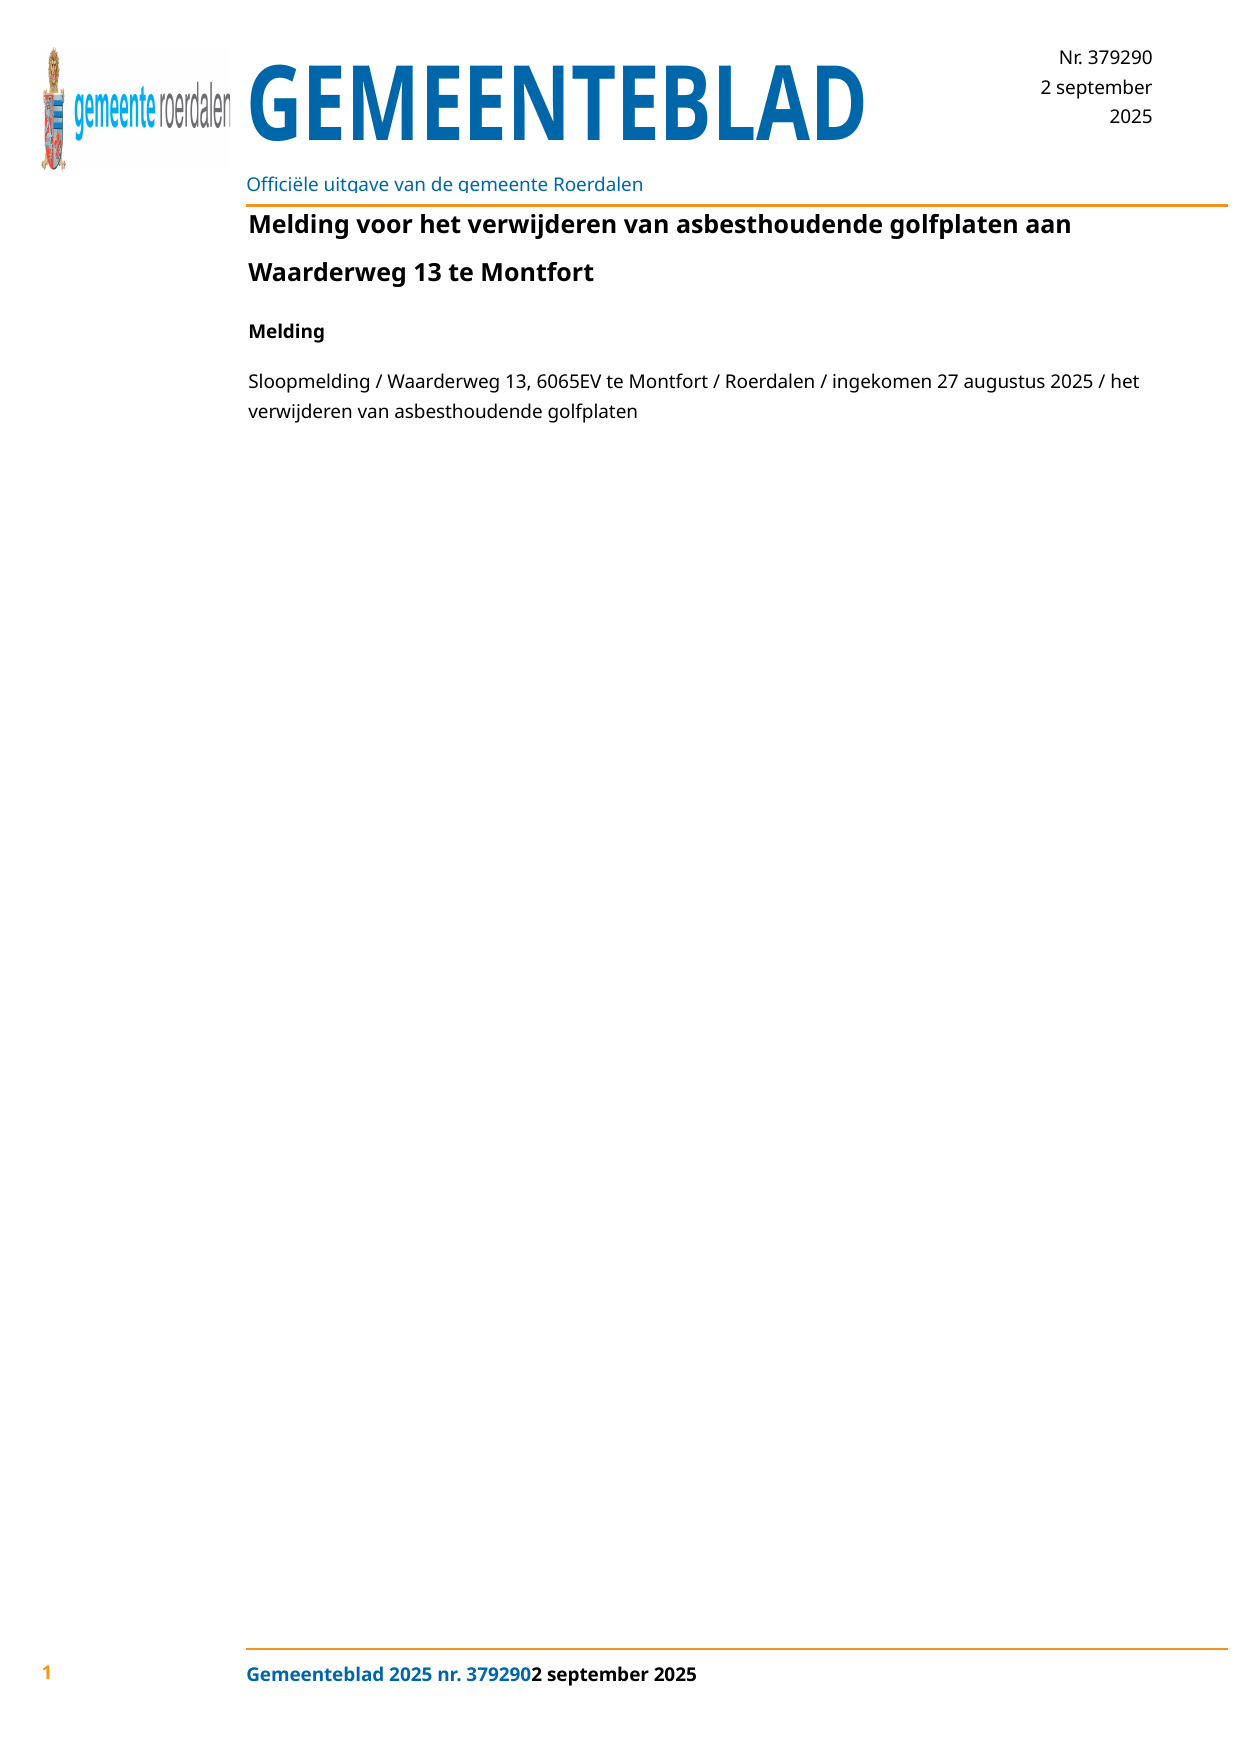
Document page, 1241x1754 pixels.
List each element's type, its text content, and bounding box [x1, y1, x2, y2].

text Melding [248, 318, 1152, 344]
text Melding voor het verwijderen van asbesthoudende golfplaten aan Waarderweg 13 te Montfort [248, 207, 1152, 288]
picture [41, 47, 231, 172]
text Sloopmelding / Waarderweg 13, 6065EV te Montfort / Roerdalen / ingekomen 27 augustus 2025 / het verwijderen van asbesthoudende golfplaten [248, 368, 1152, 424]
